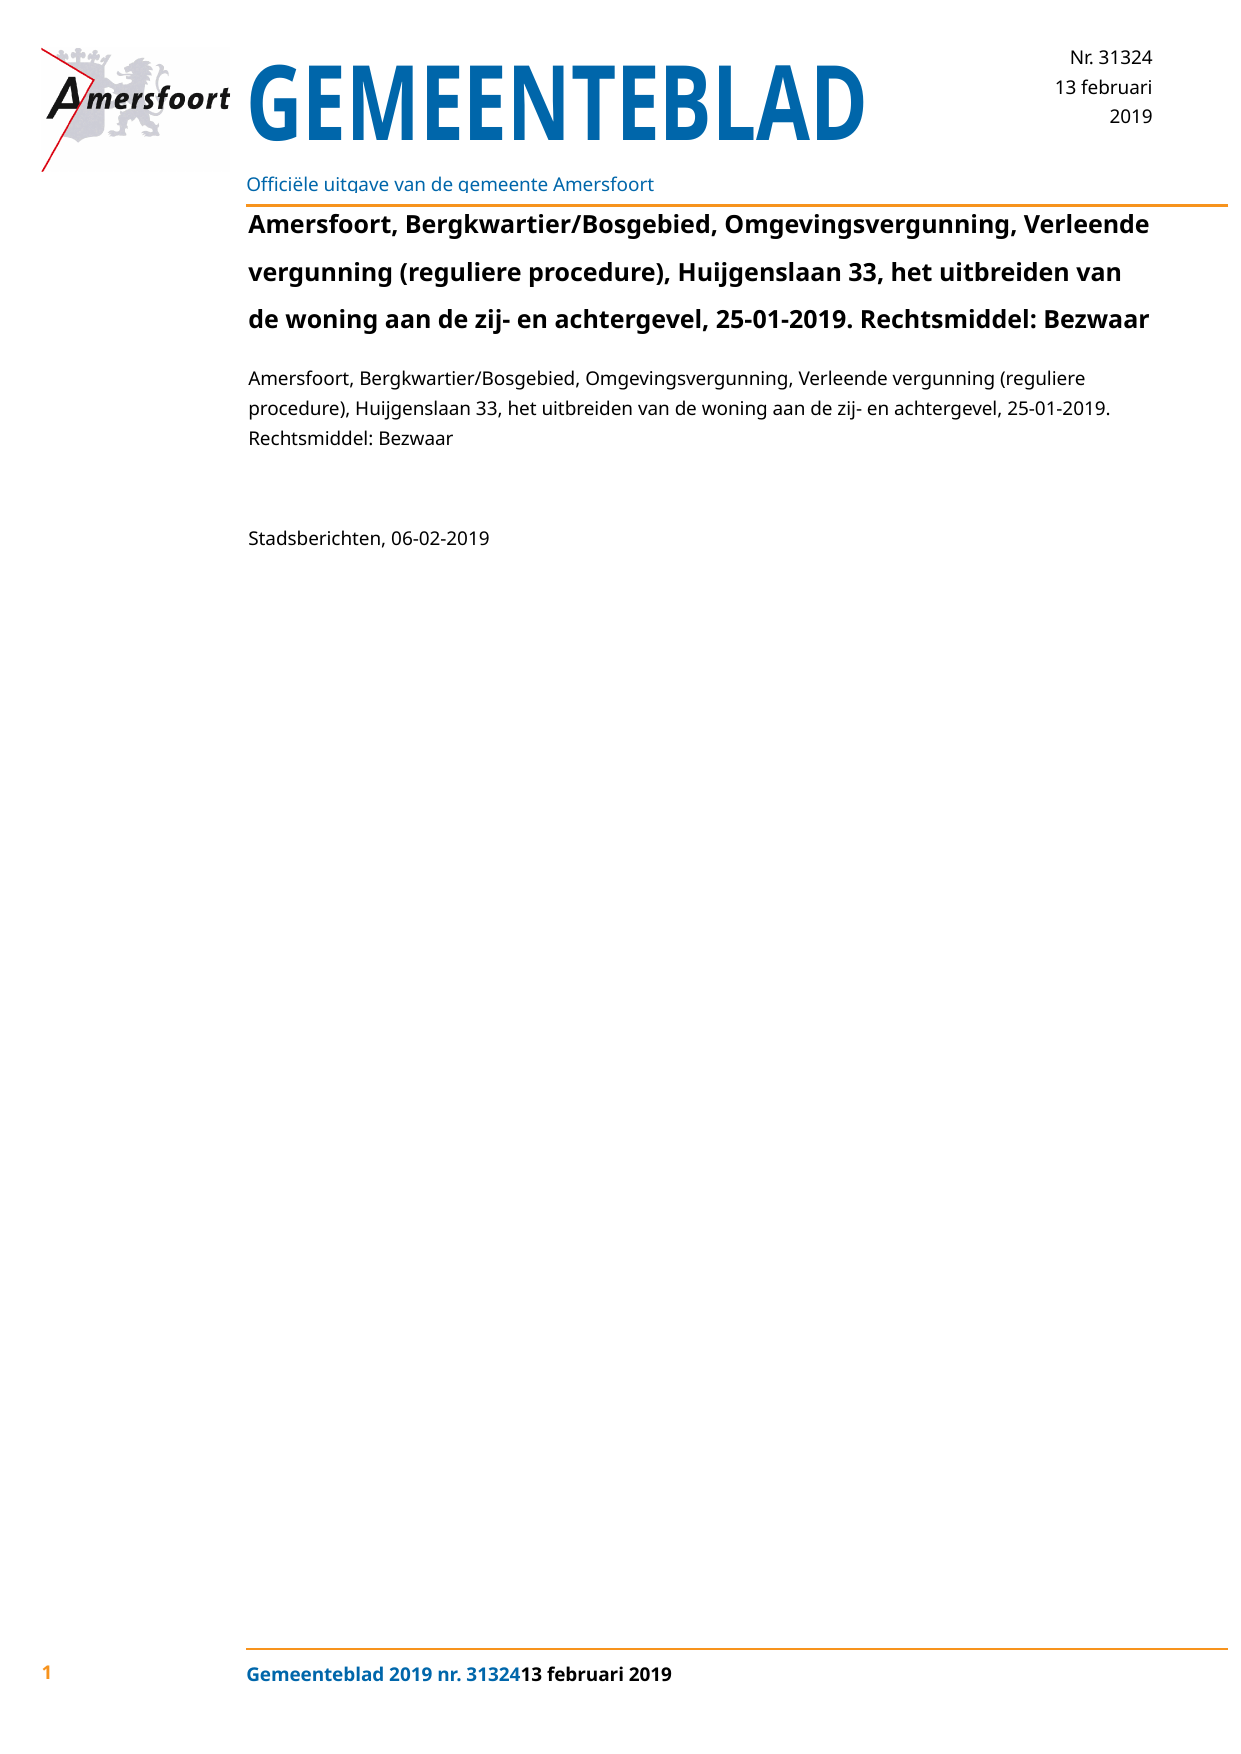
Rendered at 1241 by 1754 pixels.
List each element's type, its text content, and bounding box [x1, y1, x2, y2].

text Amersfoort, Bergkwartier/Bosgebied, Omgevingsvergunning, Verleende vergunning (reguliere procedure), Huijgenslaan 33, het uitbreiden van de woning aan de zij- en achtergevel, 25-01-2019. Rechtsmiddel: Bezwaar [248, 207, 1152, 336]
text Amersfoort, Bergkwartier/Bosgebied, Omgevingsvergunning, Verleende vergunning (reguliere procedure), Huijgenslaan 33, het uitbreiden van de woning aan de zij- en achtergevel, 25-01-2019. Rechtsmiddel: Bezwaar [248, 366, 1152, 450]
text Stadsberichten, 06-02-2019 [248, 526, 1152, 551]
picture [41, 47, 231, 172]
